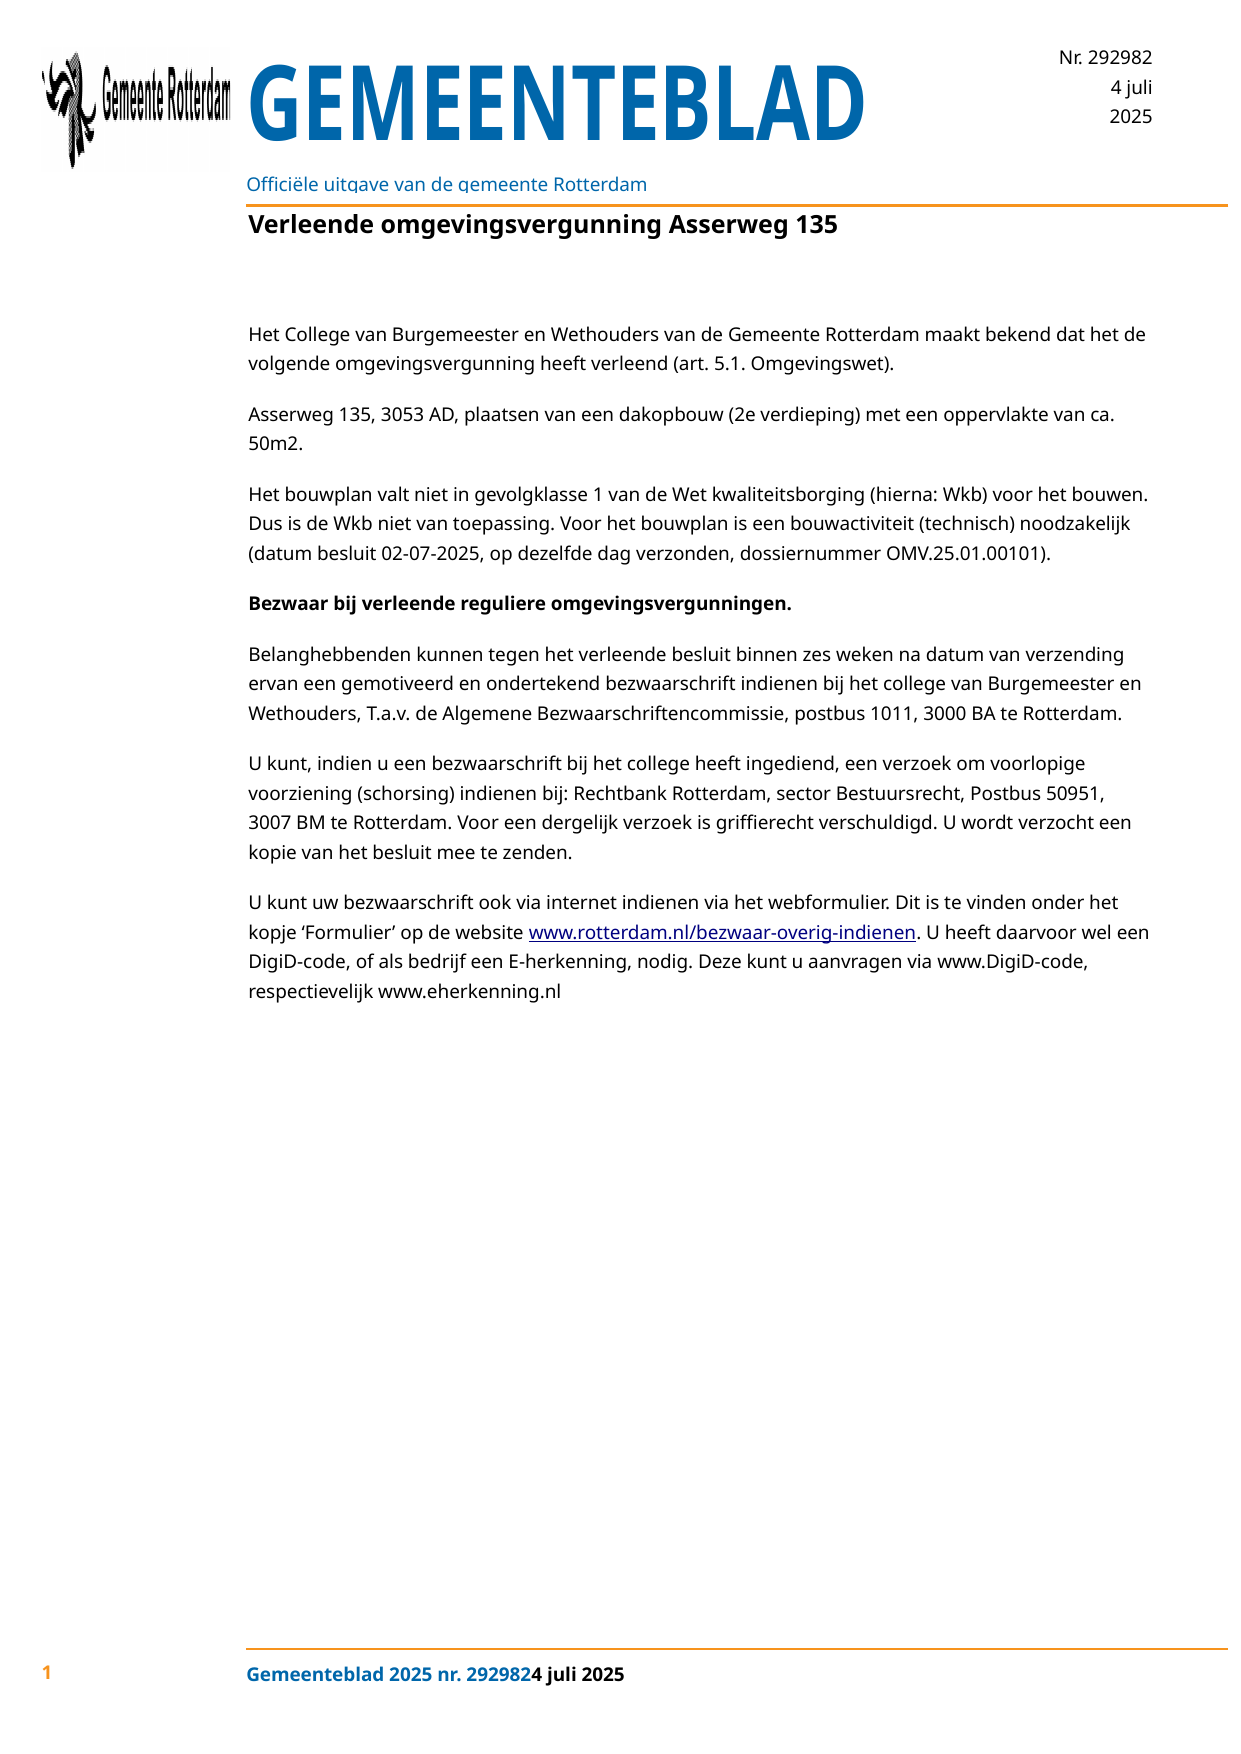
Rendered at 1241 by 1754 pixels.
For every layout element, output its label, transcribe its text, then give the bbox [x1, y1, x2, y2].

text Verleende omgevingsvergunning Asserweg 135 [248, 207, 1152, 241]
text Het bouwplan valt niet in gevolgklasse 1 van de Wet kwaliteitsborging (hierna: Wkb) voor het bouwen. Dus is de Wkb niet van toepassing. Voor het bouwplan is een bouwactiviteit (technisch) noodzakelijk (datum besluit 02-07-2025, op dezelfde dag verzonden, dossiernummer OMV.25.01.00101). [248, 481, 1152, 566]
picture [41, 47, 231, 172]
text U kunt, indien u een bezwaarschrift bij het college heeft ingediend, een verzoek om voorlopige voorziening (schorsing) indienen bij: Rechtbank Rotterdam, sector Bestuursrecht, Postbus 50951, 3007 BM te Rotterdam. Voor een dergelijk verzoek is griffierecht verschuldigd. U wordt verzocht een kopie van het besluit mee te zenden. [248, 750, 1152, 865]
text Belanghebbenden kunnen tegen het verleende besluit binnen zes weken na datum van verzending ervan een gemotiveerd en ondertekend bezwaarschrift indienen bij het college van Burgemeester en Wethouders, T.a.v. de Algemene Bezwaarschriftencommissie, postbus 1011, 3000 BA te Rotterdam. [248, 641, 1152, 726]
text Asserweg 135, 3053 AD, plaatsen van een dakopbouw (2e verdieping) met een oppervlakte van ca. 50m2. [248, 401, 1152, 456]
text Bezwaar bij verleende reguliere omgevingsvergunningen. [248, 590, 1152, 616]
text U kunt uw bezwaarschrift ook via internet indienen via het webformulier. Dit is te vinden onder het kopje ‘Formulier’ op de website www.rotterdam.nl/bezwaar-overig-indienen. U heeft daarvoor wel een DigiD-code, of als bedrijf een E-herkenning, nodig. Deze kunt u aanvragen via www.DigiD-code, respectievelijk www.eherkenning.nl [248, 889, 1152, 1004]
text Het College van Burgemeester en Wethouders van de Gemeente Rotterdam maakt bekend dat het de volgende omgevingsvergunning heeft verleend (art. 5.1. Omgevingswet). [248, 321, 1152, 376]
